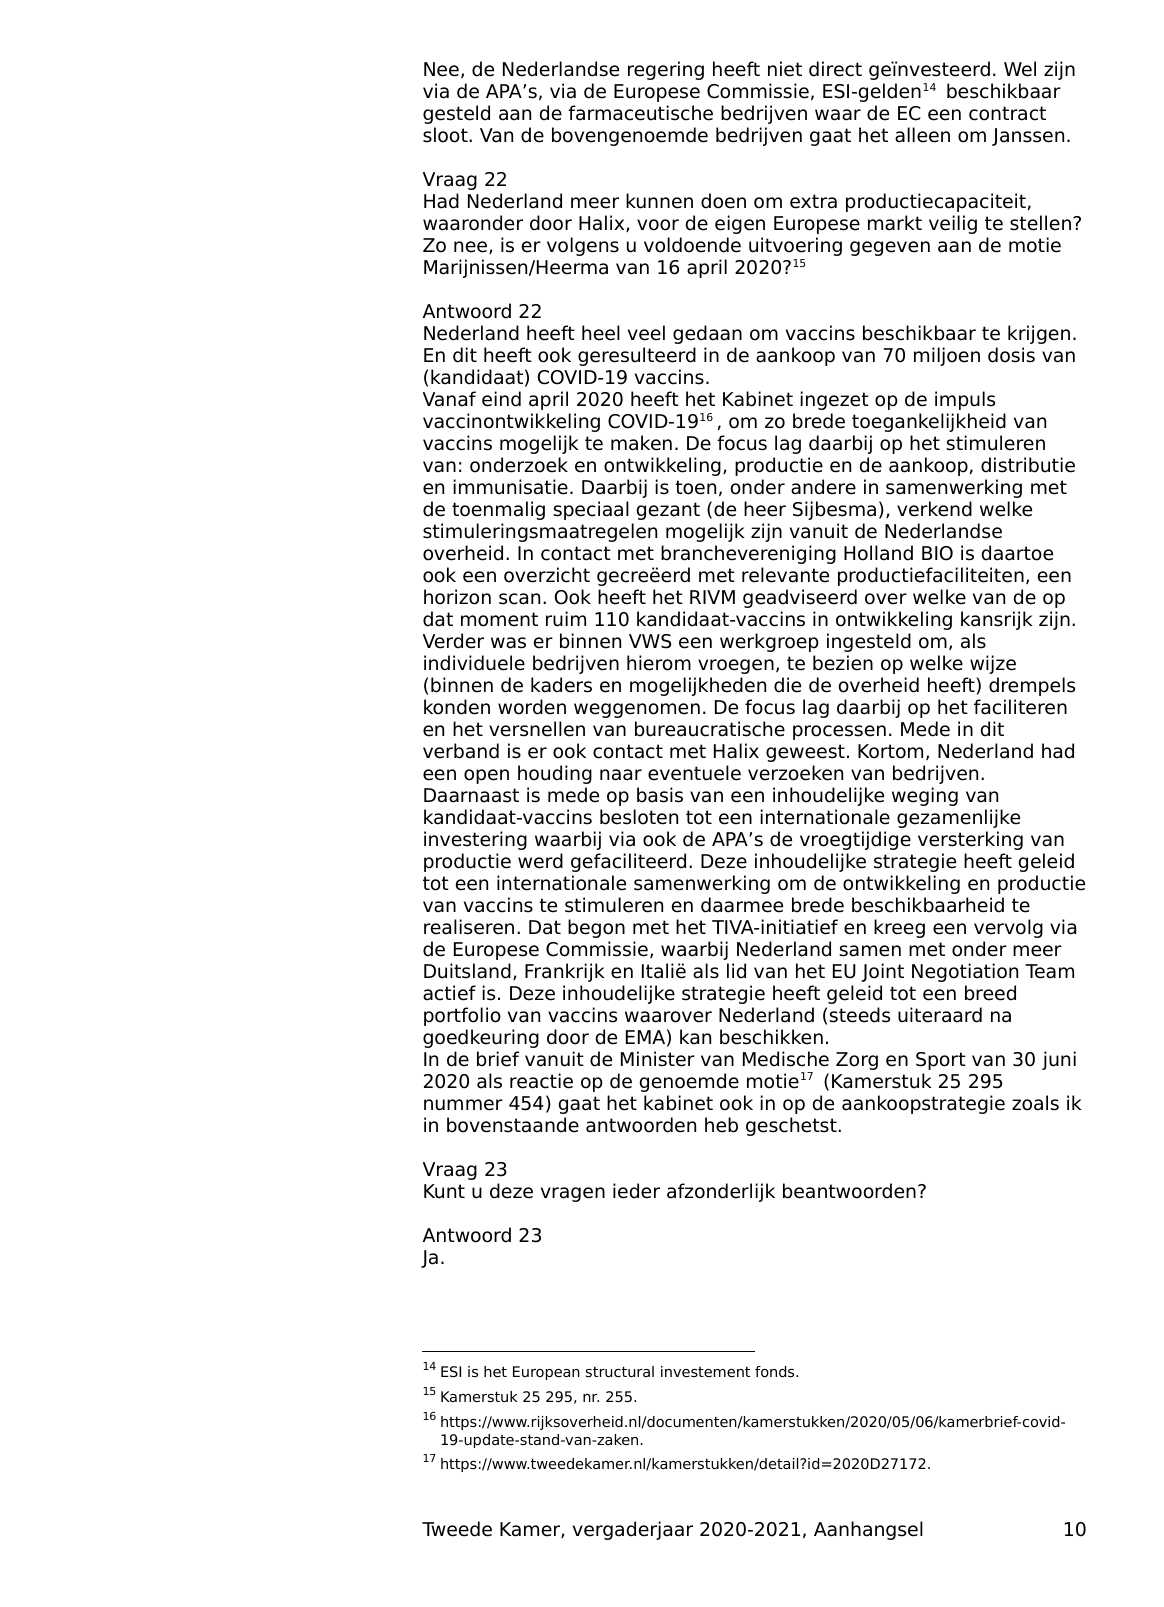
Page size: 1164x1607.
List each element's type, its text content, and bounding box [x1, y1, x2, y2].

text Nederland heeft heel veel gedaan om vaccins beschikbaar te krijgen. En dit heeft ook geresulteerd in de aankoop van 70 miljoen dosis van (kandidaat) COVID-19 vaccins. [422, 323, 1087, 389]
text Antwoord 22 [422, 301, 1087, 323]
text Vraag 22 [422, 169, 1087, 191]
text ESI is het European structural investement fonds. [422, 1360, 1087, 1382]
text Had Nederland meer kunnen doen om extra productiecapaciteit, waaronder door Halix, voor de eigen Europese markt veilig te stellen? Zo nee, is er volgens u voldoende uitvoering gegeven aan de motie Marijnissen/Heerma van 16 april 2020? [422, 191, 1087, 279]
text Vraag 23 [422, 1159, 1087, 1181]
text https://www.rijksoverheid.nl/documenten/kamerstukken/2020/05/06/kamerbrief-covid-19-update-stand-van-zaken. [422, 1410, 1087, 1449]
text Kamerstuk 25 295, nr. 255. [422, 1385, 1087, 1407]
text Vanaf eind april 2020 heeft het Kabinet ingezet op de impuls vaccinontwikkeling COVID-19, om zo brede toegankelijkheid van vaccins mogelijk te maken. De focus lag daarbij op het stimuleren van: onderzoek en ontwikkeling, productie en de aankoop, distributie en immunisatie. Daarbij is toen, onder andere in samenwerking met de toenmalig speciaal gezant (de heer Sijbesma), verkend welke stimuleringsmaatregelen mogelijk zijn vanuit de Nederlandse overheid. In contact met branchevereniging Holland BIO is daartoe ook een overzicht gecreëerd met relevante productiefaciliteiten, een horizon scan. Ook heeft het RIVM geadviseerd over welke van de op dat moment ruim 110 kandidaat-vaccins in ontwikkeling kansrijk zijn. Verder was er binnen VWS een werkgroep ingesteld om, als individuele bedrijven hierom vroegen, te bezien op welke wijze (binnen de kaders en mogelijkheden die de overheid heeft) drempels konden worden weggenomen. De focus lag daarbij op het faciliteren en het versnellen van bureaucratische processen. Mede in dit verband is er ook contact met Halix geweest. Kortom, Nederland had een open houding naar eventuele verzoeken van bedrijven. [422, 389, 1087, 785]
text https://www.tweedekamer.nl/kamerstukken/detail?id=2020D27172. [422, 1452, 1087, 1474]
text Nee, de Nederlandse regering heeft niet direct geïnvesteerd. Wel zijn via de APA’s, via de Europese Commissie, ESI-gelden beschikbaar gesteld aan de farmaceutische bedrijven waar de EC een contract sloot. Van de bovengenoemde bedrijven gaat het alleen om Janssen. [422, 59, 1087, 147]
text Daarnaast is mede op basis van een inhoudelijke weging van kandidaat-vaccins besloten tot een internationale gezamenlijke investering waarbij via ook de APA’s de vroegtijdige versterking van productie werd gefaciliteerd. Deze inhoudelijke strategie heeft geleid tot een internationale samenwerking om de ontwikkeling en productie van vaccins te stimuleren en daarmee brede beschikbaarheid te realiseren. Dat begon met het TIVA-initiatief en kreeg een vervolg via de Europese Commissie, waarbij Nederland samen met onder meer Duitsland, Frankrijk en Italië als lid van het EU Joint Negotiation Team actief is. Deze inhoudelijke strategie heeft geleid tot een breed portfolio van vaccins waarover Nederland (steeds uiteraard na goedkeuring door de EMA) kan beschikken. [422, 785, 1087, 1048]
text Ja. [422, 1247, 1087, 1269]
text Kunt u deze vragen ieder afzonderlijk beantwoorden? [422, 1181, 1087, 1203]
text Antwoord 23 [422, 1225, 1087, 1247]
text In de brief vanuit de Minister van Medische Zorg en Sport van 30 juni 2020 als reactie op de genoemde motie (Kamerstuk 25 295 nummer 454) gaat het kabinet ook in op de aankoopstrategie zoals ik in bovenstaande antwoorden heb geschetst. [422, 1048, 1087, 1136]
